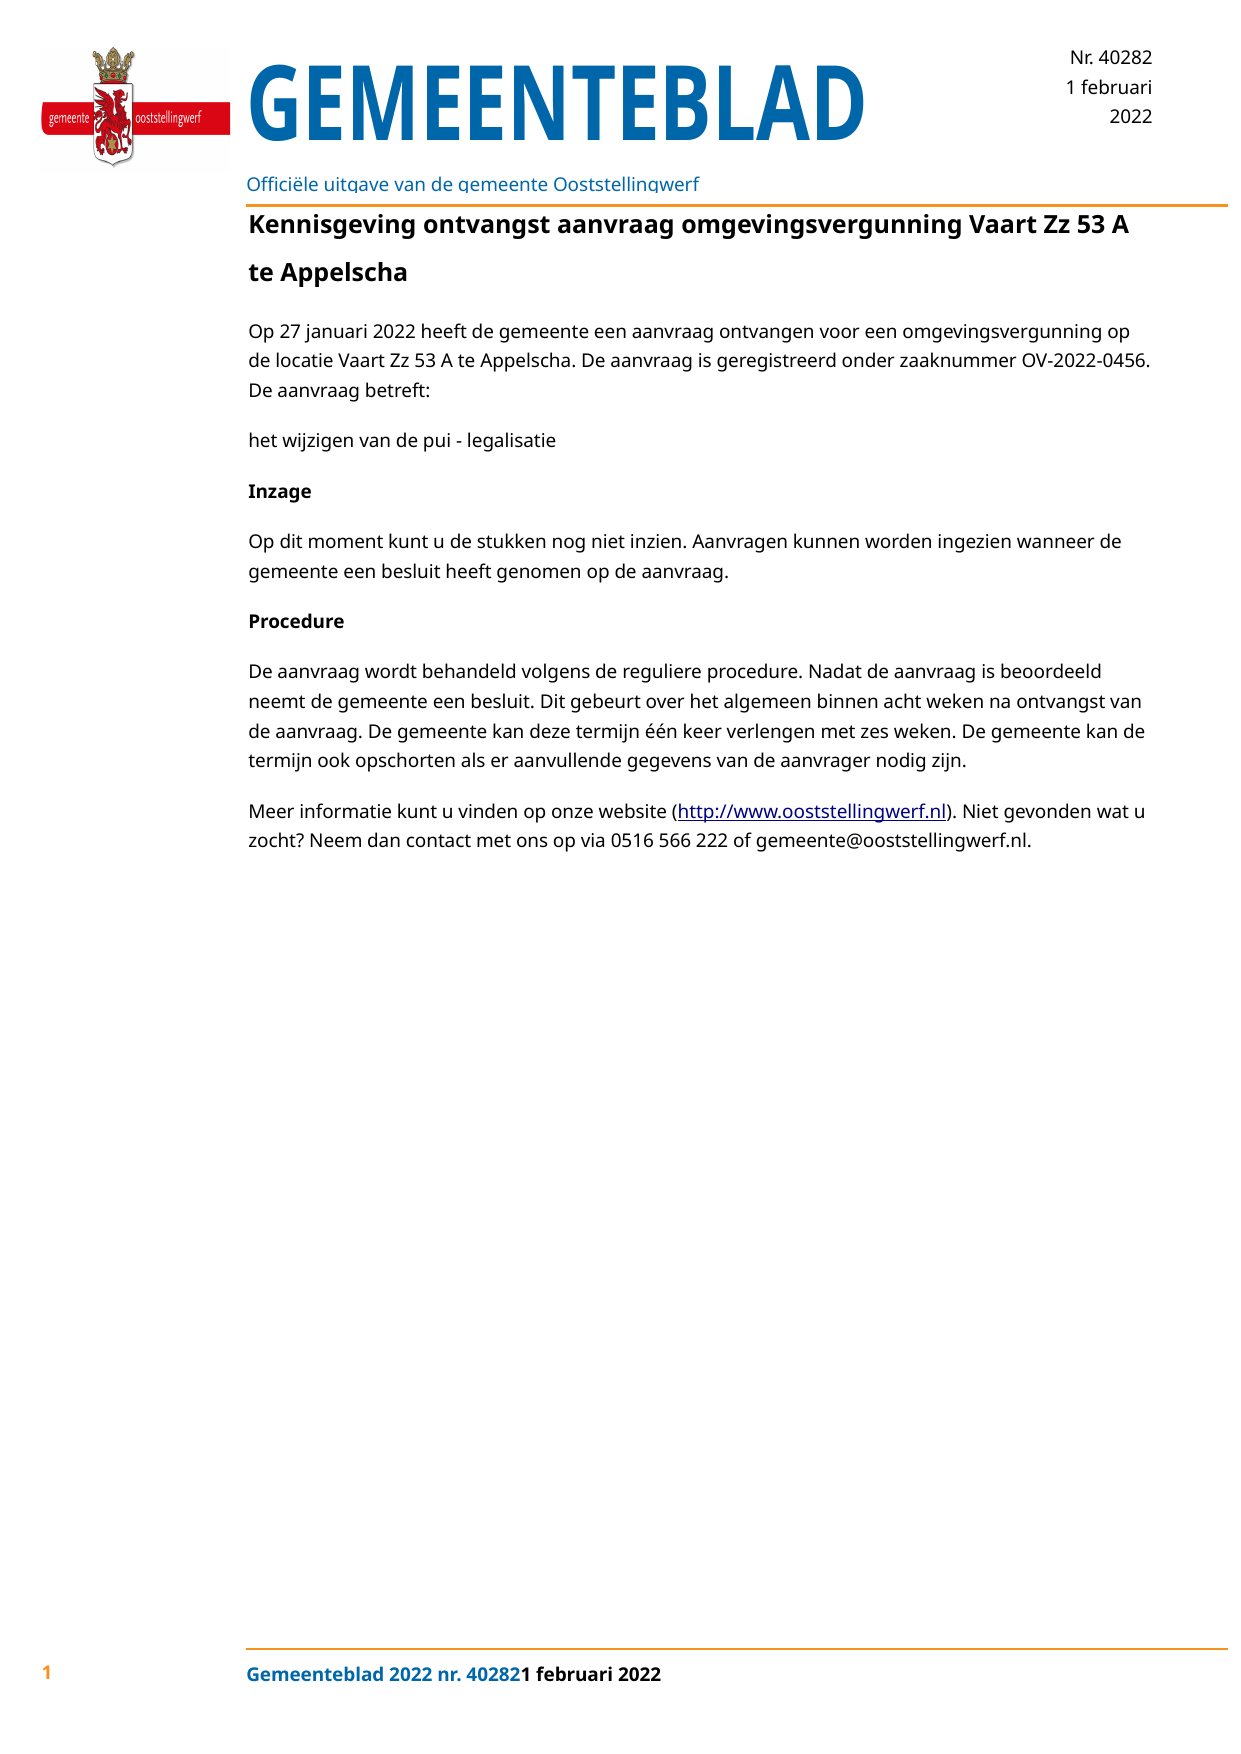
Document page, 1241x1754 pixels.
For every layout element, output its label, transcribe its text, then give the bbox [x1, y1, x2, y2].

text Op dit moment kunt u de stukken nog niet inzien. Aanvragen kunnen worden ingezien wanneer de gemeente een besluit heeft genomen op de aanvraag. [248, 528, 1152, 584]
text Kennisgeving ontvangst aanvraag omgevingsvergunning Vaart Zz 53 A te Appelscha [248, 207, 1152, 288]
text Op 27 januari 2022 heeft de gemeente een aanvraag ontvangen voor een omgevingsvergunning op de locatie Vaart Zz 53 A te Appelscha. De aanvraag is geregistreerd onder zaaknummer OV-2022-0456. De aanvraag betreft: [248, 318, 1152, 403]
text De aanvraag wordt behandeld volgens de reguliere procedure. Nadat de aanvraag is beoordeeld neemt de gemeente een besluit. Dit gebeurt over het algemeen binnen acht weken na ontvangst van de aanvraag. De gemeente kan deze termijn één keer verlengen met zes weken. De gemeente kan de termijn ook opschorten als er aanvullende gegevens van de aanvrager nodig zijn. [248, 659, 1152, 773]
text Procedure [248, 608, 1152, 634]
text Meer informatie kunt u vinden op onze website (http://www.ooststellingwerf.nl). Niet gevonden wat u zocht? Neem dan contact met ons op via 0516 566 222 of gemeente@ooststellingwerf.nl. [248, 798, 1152, 853]
text Inzage [248, 478, 1152, 504]
picture [41, 47, 231, 172]
text het wijzigen van de pui - legalisatie [248, 427, 1152, 453]
